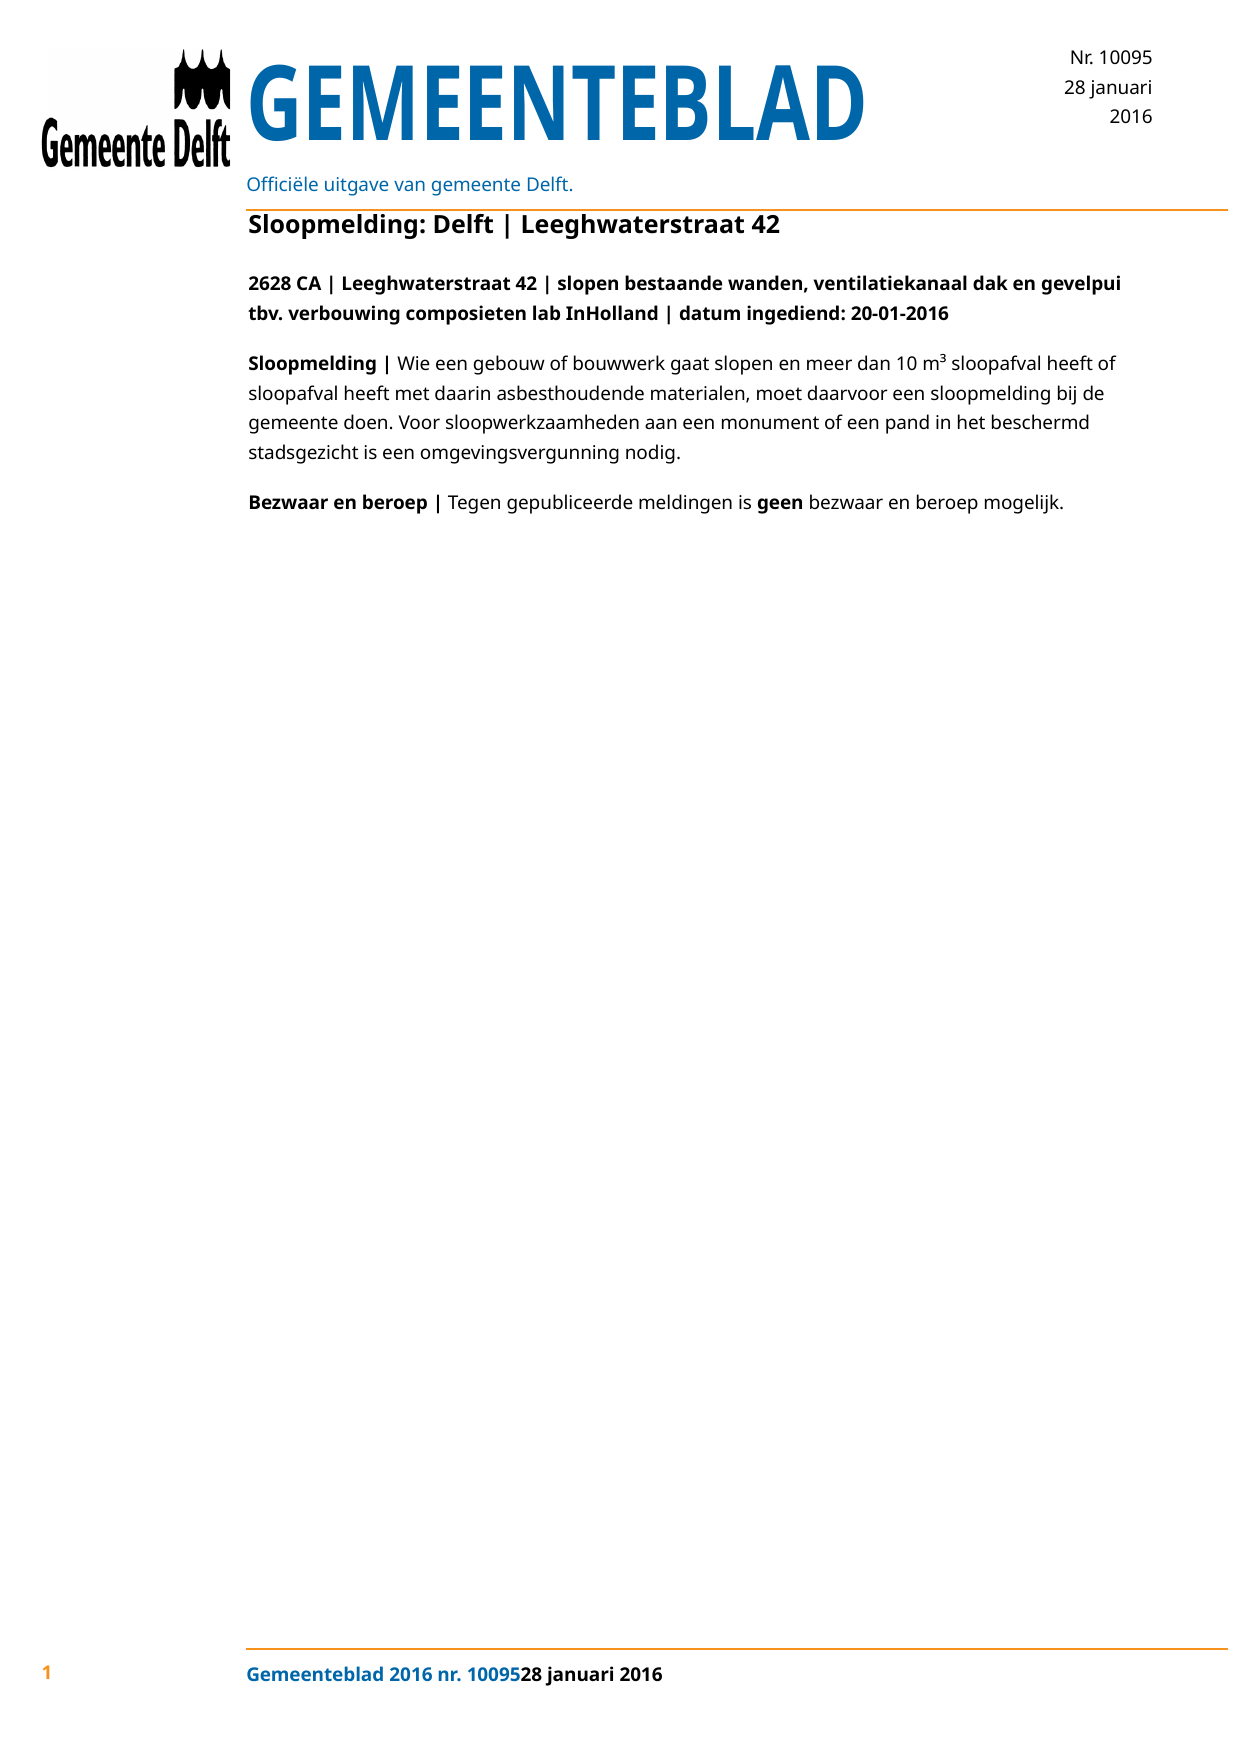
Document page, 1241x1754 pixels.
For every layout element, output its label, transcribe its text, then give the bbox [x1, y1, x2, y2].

text Bezwaar en beroep | Tegen gepubliceerde meldingen is geen bezwaar en beroep mogelijk. [248, 489, 1152, 515]
picture [41, 47, 231, 172]
text 2628 CA | Leeghwaterstraat 42 | slopen bestaande wanden, ventilatiekanaal dak en gevelpui tbv. verbouwing composieten lab InHolland | datum ingediend: 20-01-2016 [248, 270, 1152, 326]
text Sloopmelding: Delft | Leeghwaterstraat 42 [248, 211, 1152, 241]
text Sloopmelding | Wie een gebouw of bouwwerk gaat slopen en meer dan 10 m³ sloopafval heeft of sloopafval heeft met daarin asbesthoudende materialen, moet daarvoor een sloopmelding bij de gemeente doen. Voor sloopwerkzaamheden aan een monument of een pand in het beschermd stadsgezicht is een omgevingsvergunning nodig. [248, 350, 1152, 465]
